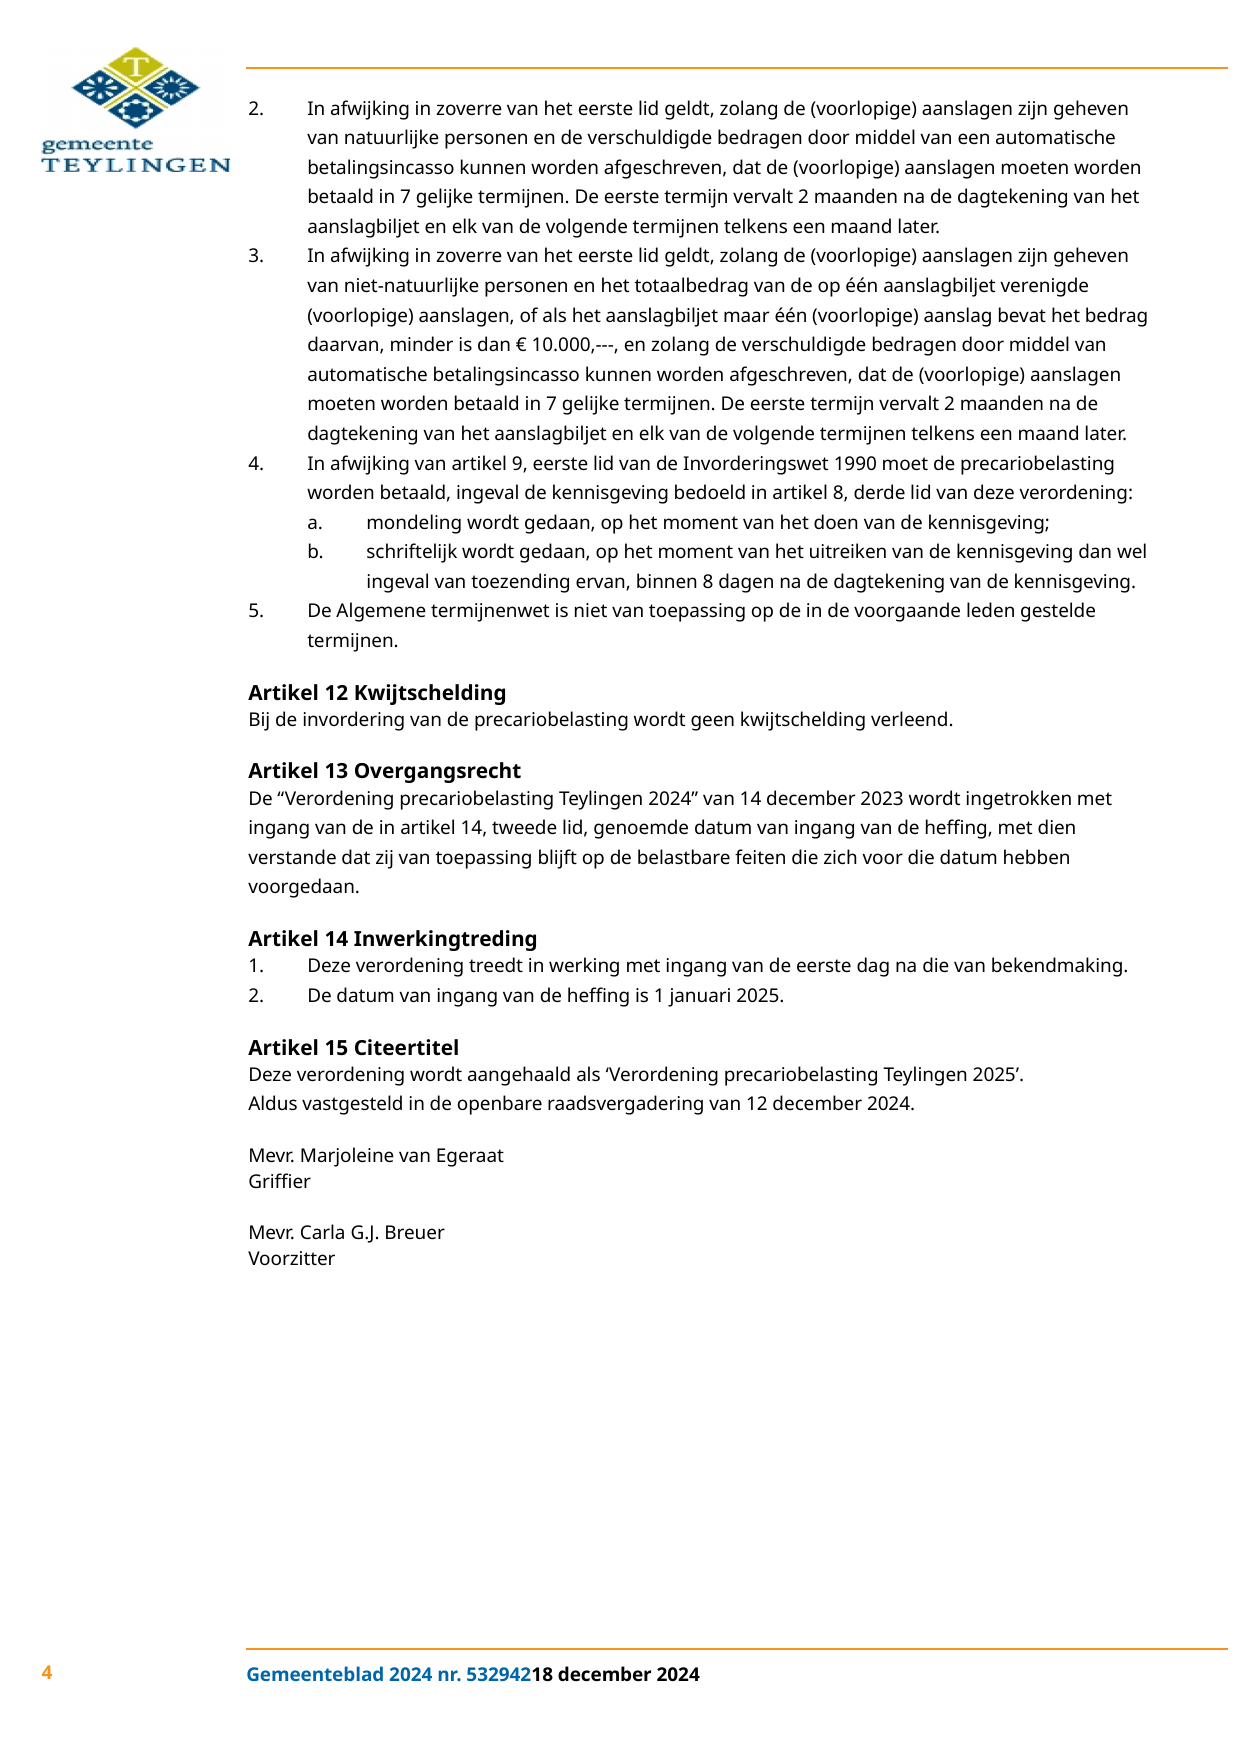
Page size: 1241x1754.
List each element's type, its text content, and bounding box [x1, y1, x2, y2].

picture [41, 47, 231, 172]
list In afwijking van artikel 9, eerste lid van de Invorderingswet 1990 moet de precariobelasting worden betaald, ingeval de kennisgeving bedoeld in artikel 8, derde lid van deze verordening: [248, 450, 1152, 505]
list In afwijking in zoverre van het eerste lid geldt, zolang de (voorlopige) aanslagen zijn geheven van niet-natuurlijke personen en het totaalbedrag van de op één aanslagbiljet verenigde (voorlopige) aanslagen, of als het aanslagbiljet maar één (voorlopige) aanslag bevat het bedrag daarvan, minder is dan € 10.000,---, en zolang de verschuldigde bedragen door middel van automatische betalingsincasso kunnen worden afgeschreven, dat de (voorlopige) aanslagen moeten worden betaald in 7 gelijke termijnen. De eerste termijn vervalt 2 maanden na de dagtekening van het aanslagbiljet en elk van de volgende termijnen telkens een maand later. [248, 243, 1152, 446]
text Artikel 15 Citeertitel [248, 1033, 1152, 1061]
list In afwijking in zoverre van het eerste lid geldt, zolang de (voorlopige) aanslagen zijn geheven van natuurlijke personen en de verschuldigde bedragen door middel van een automatische betalingsincasso kunnen worden afgeschreven, dat de (voorlopige) aanslagen moeten worden betaald in 7 gelijke termijnen. De eerste termijn vervalt 2 maanden na de dagtekening van het aanslagbiljet en elk van de volgende termijnen telkens een maand later. [248, 95, 1152, 239]
list mondeling wordt gedaan, op het moment van het doen van de kennisgeving; [307, 509, 1152, 535]
text De “Verordening precariobelasting Teylingen 2024” van 14 december 2023 wordt ingetrokken met ingang van de in artikel 14, tweede lid, genoemde datum van ingang van de heffing, met dien verstande dat zij van toepassing blijft op de belastbare feiten die zich voor die datum hebben voorgedaan. [248, 785, 1152, 899]
text Artikel 14 Inwerkingtreding [248, 924, 1152, 953]
text Voorzitter [248, 1245, 1152, 1271]
text Mevr. Marjoleine van Egeraat [248, 1142, 1152, 1168]
text Aldus vastgesteld in de openbare raadsvergadering van 12 december 2024. [248, 1091, 1152, 1116]
text Bij de invordering van de precariobelasting wordt geen kwijtschelding verleend. [248, 706, 1152, 732]
list schriftelijk wordt gedaan, op het moment van het uitreiken van de kennisgeving dan wel ingeval van toezending ervan, binnen 8 dagen na de dagtekening van de kennisgeving. [307, 538, 1152, 594]
list De datum van ingang van de heffing is 1 januari 2025. [248, 982, 1152, 1008]
text Artikel 13 Overgangsrecht [248, 757, 1152, 785]
list Deze verordening treedt in werking met ingang van de eerste dag na die van bekendmaking. [248, 953, 1152, 978]
text Mevr. Carla G.J. Breuer [248, 1219, 1152, 1245]
list De Algemene termijnenwet is niet van toepassing op de in de voorgaande leden gestelde termijnen. [248, 598, 1152, 653]
text Artikel 12 Kwijtschelding [248, 678, 1152, 706]
text Deze verordening wordt aangehaald als ‘Verordening precariobelasting Teylingen 2025’. [248, 1061, 1152, 1087]
text Griffier [248, 1168, 1152, 1193]
